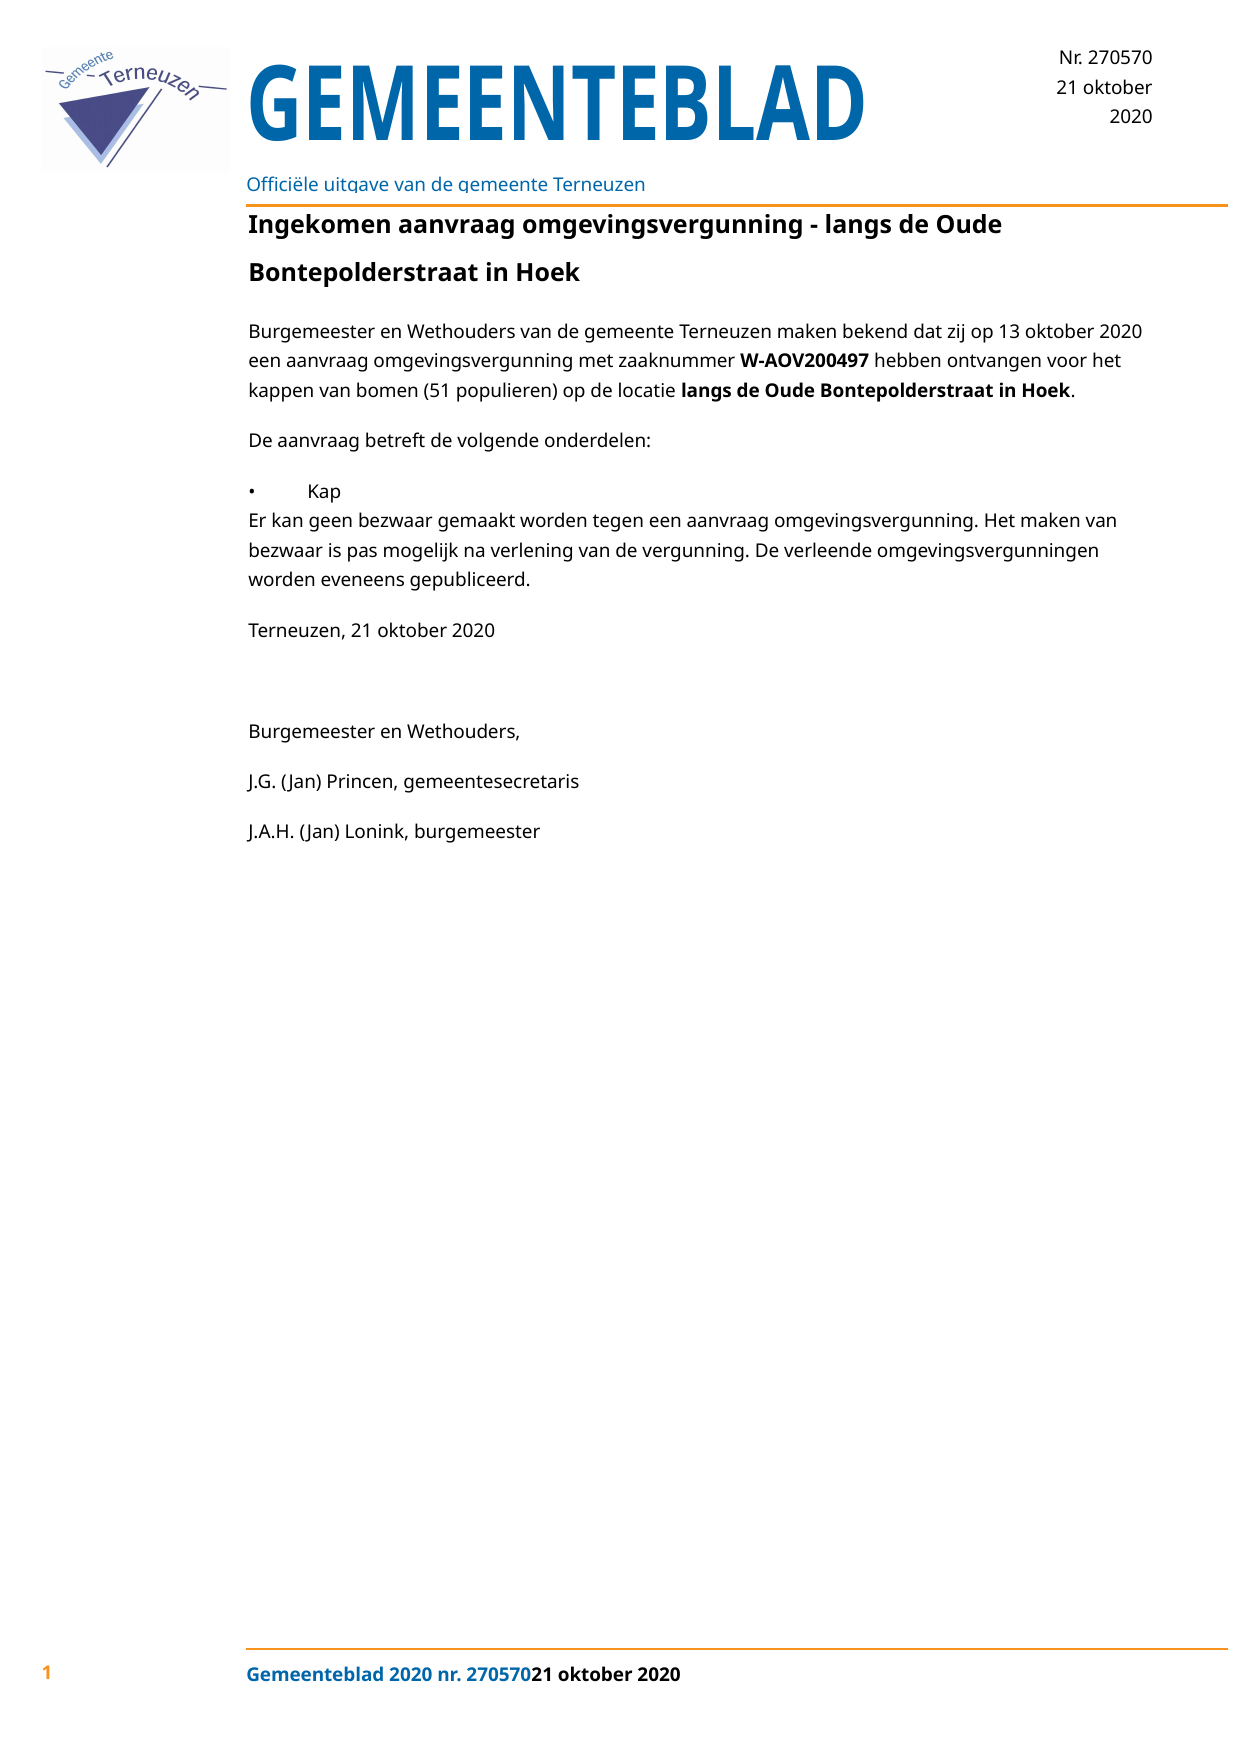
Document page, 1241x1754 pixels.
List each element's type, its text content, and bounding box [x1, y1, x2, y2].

text Burgemeester en Wethouders van de gemeente Terneuzen maken bekend dat zij op 13 oktober 2020 een aanvraag omgevingsvergunning met zaaknummer W-AOV200497 hebben ontvangen voor het kappen van bomen (51 populieren) op de locatie langs de Oude Bontepolderstraat in Hoek. [248, 318, 1152, 403]
text Ingekomen aanvraag omgevingsvergunning - langs de Oude Bontepolderstraat in Hoek [248, 207, 1152, 288]
text Burgemeester en Wethouders, [248, 718, 1152, 744]
text De aanvraag betreft de volgende onderdelen: [248, 427, 1152, 453]
text Terneuzen, 21 oktober 2020 [248, 617, 1152, 643]
text Er kan geen bezwaar gemaakt worden tegen een aanvraag omgevingsvergunning. Het maken van bezwaar is pas mogelijk na verlening van de vergunning. De verleende omgevingsvergunningen worden eveneens gepubliceerd. [248, 507, 1152, 592]
list Kap [248, 478, 1152, 504]
text J.G. (Jan) Princen, gemeentesecretaris [248, 768, 1152, 794]
picture [41, 47, 231, 172]
text J.A.H. (Jan) Lonink, burgemeester [248, 819, 1152, 844]
